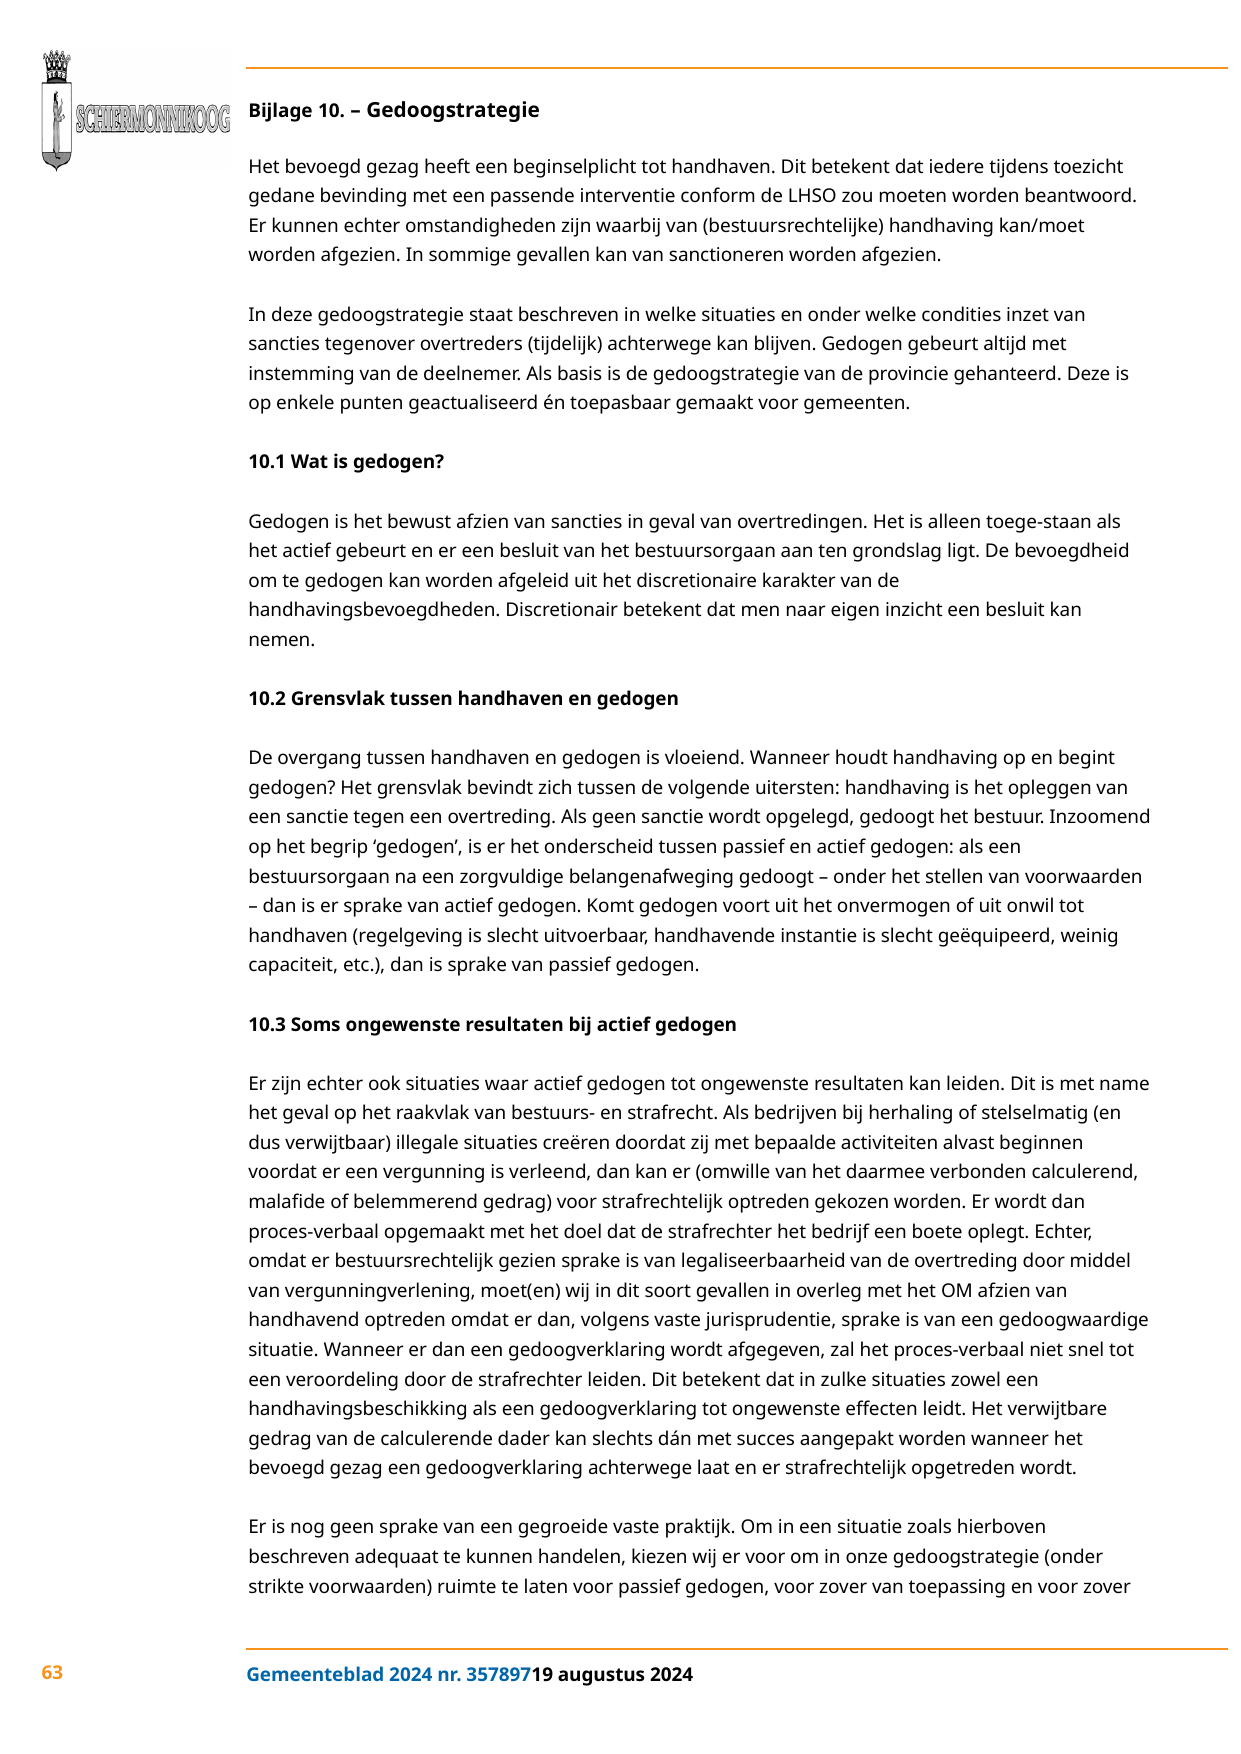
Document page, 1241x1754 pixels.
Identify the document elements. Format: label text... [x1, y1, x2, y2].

text Bijlage 10. – Gedoogstrategie [248, 95, 1152, 123]
text 10.1 Wat is gedogen? [248, 449, 1152, 474]
text Er zijn echter ook situaties waar actief gedogen tot ongewenste resultaten kan leiden. Dit is met name het geval op het raakvlak van bestuurs- en strafrecht. Als bedrijven bij herhaling of stelselmatig (en dus verwijtbaar) illegale situaties creëren doordat zij met bepaalde activiteiten alvast beginnen voordat er een vergunning is verleend, dan kan er (omwille van het daarmee verbonden calculerend, malafide of belemmerend gedrag) voor strafrechtelijk optreden gekozen worden. Er wordt dan proces-verbaal opgemaakt met het doel dat de strafrechter het bedrijf een boete oplegt. Echter, omdat er bestuursrechtelijk gezien sprake is van legaliseerbaarheid van de overtreding door middel van vergunningverlening, moet(en) wij in dit soort gevallen in overleg met het OM afzien van handhavend optreden omdat er dan, volgens vaste jurisprudentie, sprake is van een gedoogwaardige situatie. Wanneer er dan een gedoogverklaring wordt afgegeven, zal het proces-verbaal niet snel tot een veroordeling door de strafrechter leiden. Dit betekent dat in zulke situaties zowel een handhavingsbeschikking als een gedoogverklaring tot ongewenste effecten leidt. Het verwijtbare gedrag van de calculerende dader kan slechts dán met succes aangepakt worden wanneer het bevoegd gezag een gedoogverklaring achterwege laat en er strafrechtelijk opgetreden wordt. [248, 1070, 1152, 1480]
text De overgang tussen handhaven en gedogen is vloeiend. Wanneer houdt handhaving op en begint gedogen? Het grensvlak bevindt zich tussen de volgende uitersten: handhaving is het opleggen van een sanctie tegen een overtreding. Als geen sanctie wordt opgelegd, gedoogt het bestuur. Inzoomend op het begrip ‘gedogen’, is er het onderscheid tussen passief en actief gedogen: als een bestuursorgaan na een zorgvuldige belangenafweging gedoogt – onder het stellen van voorwaarden – dan is er sprake van actief gedogen. Komt gedogen voort uit het onvermogen of uit onwil tot handhaven (regelgeving is slecht uitvoerbaar, handhavende instantie is slecht geëquipeerd, weinig capaciteit, etc.), dan is sprake van passief gedogen. [248, 744, 1152, 977]
text 10.3 Soms ongewenste resultaten bij actief gedogen [248, 1011, 1152, 1037]
picture [41, 47, 231, 172]
text 10.2 Grensvlak tussen handhaven en gedogen [248, 685, 1152, 711]
text Er is nog geen sprake van een gegroeide vaste praktijk. Om in een situatie zoals hierboven beschreven adequaat te kunnen handelen, kiezen wij er voor om in onze gedoogstrategie (onder strikte voorwaarden) ruimte te laten voor passief gedogen, voor zover van toepassing en voor zover [248, 1514, 1152, 1599]
text Gedogen is het bewust afzien van sancties in geval van overtredingen. Het is alleen toege-staan als het actief gebeurt en er een besluit van het bestuursorgaan aan ten grondslag ligt. De bevoegdheid om te gedogen kan worden afgeleid uit het discretionaire karakter van de handhavingsbevoegdheden. Discretionair betekent dat men naar eigen inzicht een besluit kan nemen. [248, 508, 1152, 652]
text In deze gedoogstrategie staat beschreven in welke situaties en onder welke condities inzet van sancties tegenover overtreders (tijdelijk) achterwege kan blijven. Gedogen gebeurt altijd met instemming van de deelnemer. Als basis is de gedoogstrategie van de provincie gehanteerd. Deze is op enkele punten geactualiseerd én toepasbaar gemaakt voor gemeenten. [248, 301, 1152, 415]
text Het bevoegd gezag heeft een beginselplicht tot handhaven. Dit betekent dat iedere tijdens toezicht gedane bevinding met een passende interventie conform de LHSO zou moeten worden beantwoord. Er kunnen echter omstandigheden zijn waarbij van (bestuursrechtelijke) handhaving kan/moet worden afgezien. In sommige gevallen kan van sanctioneren worden afgezien. [248, 153, 1152, 267]
